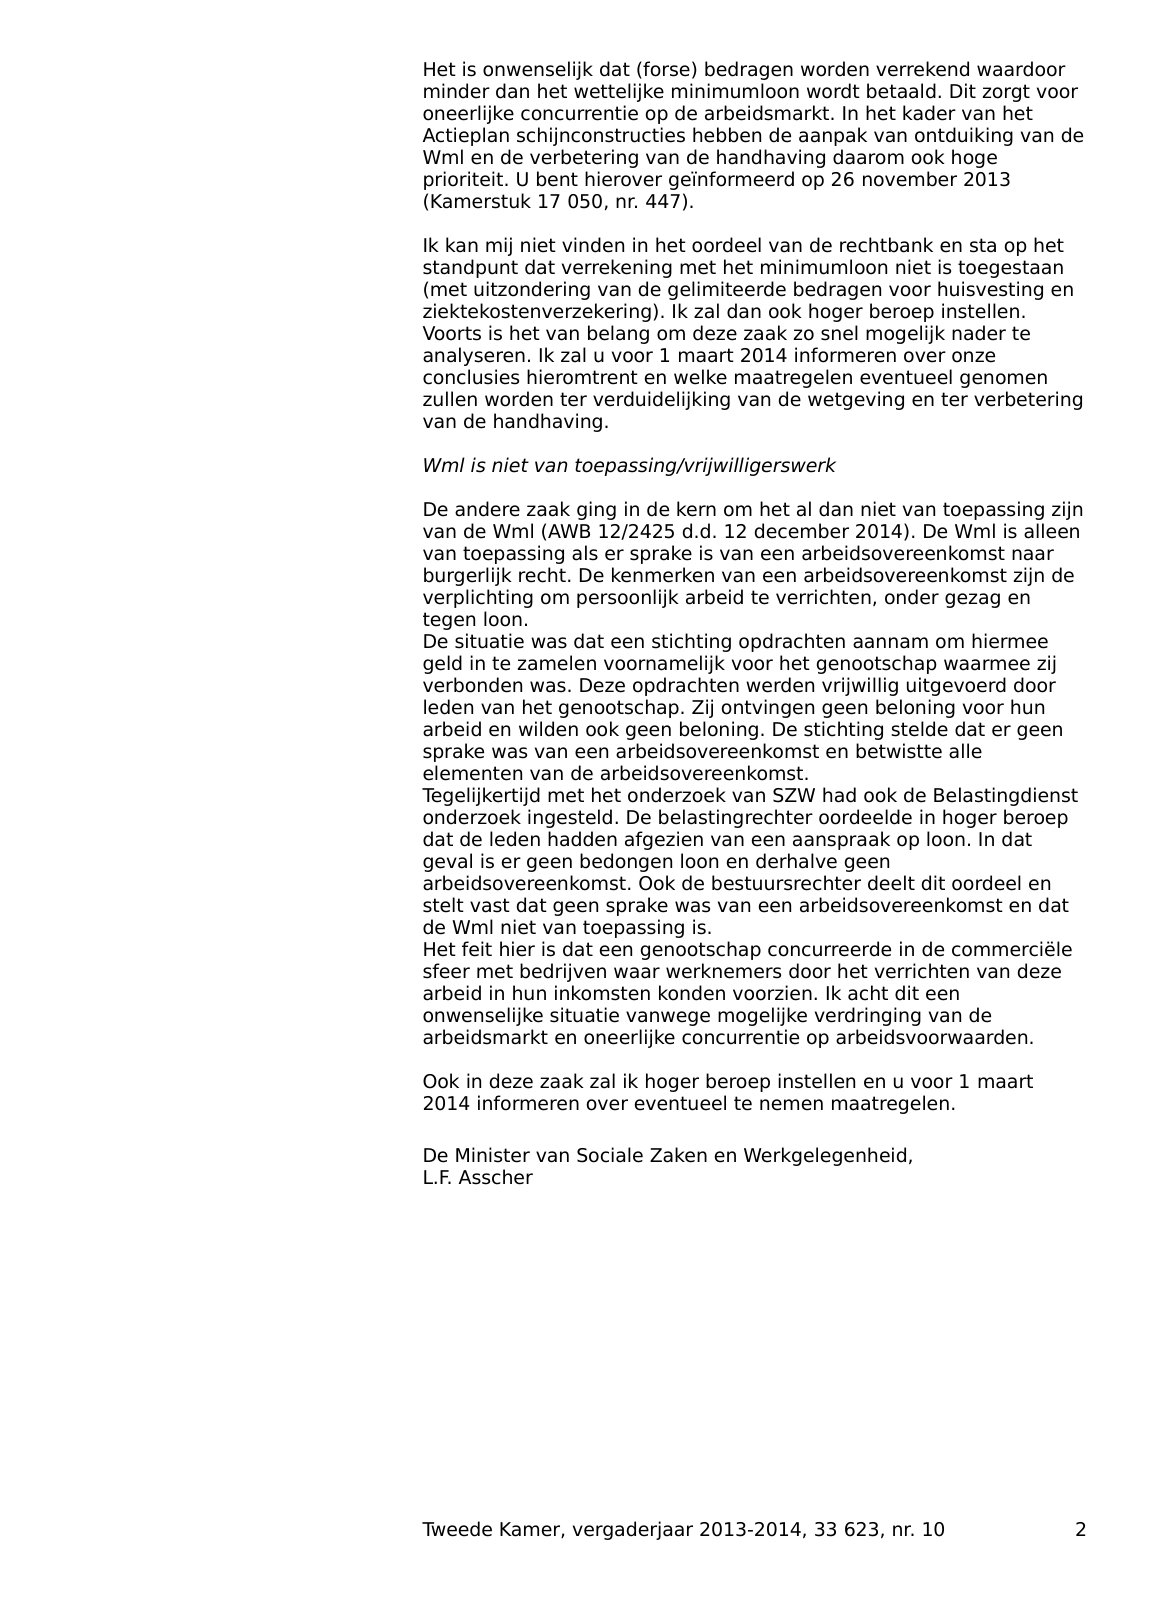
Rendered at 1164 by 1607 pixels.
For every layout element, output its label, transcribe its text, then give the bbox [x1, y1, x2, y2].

text Tegelijkertijd met het onderzoek van SZW had ook de Belastingdienst onderzoek ingesteld. De belastingrechter oordeelde in hoger beroep dat de leden hadden afgezien van een aanspraak op loon. In dat geval is er geen bedongen loon en derhalve geen arbeidsovereenkomst. Ook de bestuursrechter deelt dit oordeel en stelt vast dat geen sprake was van een arbeidsovereenkomst en dat de Wml niet van toepassing is. [422, 785, 1087, 939]
text Ik kan mij niet vinden in het oordeel van de rechtbank en sta op het standpunt dat verrekening met het minimumloon niet is toegestaan (met uitzondering van de gelimiteerde bedragen voor huisvesting en ziektekostenverzekering). Ik zal dan ook hoger beroep instellen. [422, 235, 1087, 323]
text Ook in deze zaak zal ik hoger beroep instellen en u voor 1 maart 2014 informeren over eventueel te nemen maatregelen. [422, 1071, 1087, 1115]
text De Minister van Sociale Zaken en Werkgelegenheid, L.F. Asscher [422, 1145, 1087, 1189]
text De andere zaak ging in de kern om het al dan niet van toepassing zijn van de Wml (AWB 12/2425 d.d. 12 december 2014). De Wml is alleen van toepassing als er sprake is van een arbeidsovereenkomst naar burgerlijk recht. De kenmerken van een arbeidsovereenkomst zijn de verplichting om persoonlijk arbeid te verrichten, onder gezag en tegen loon. [422, 499, 1087, 631]
text De situatie was dat een stichting opdrachten aannam om hiermee geld in te zamelen voornamelijk voor het genootschap waarmee zij verbonden was. Deze opdrachten werden vrijwillig uitgevoerd door leden van het genootschap. Zij ontvingen geen beloning voor hun arbeid en wilden ook geen beloning. De stichting stelde dat er geen sprake was van een arbeidsovereenkomst en betwistte alle elementen van de arbeidsovereenkomst. [422, 631, 1087, 785]
text Het feit hier is dat een genootschap concurreerde in de commerciële sfeer met bedrijven waar werknemers door het verrichten van deze arbeid in hun inkomsten konden voorzien. Ik acht dit een onwenselijke situatie vanwege mogelijke verdringing van de arbeidsmarkt en oneerlijke concurrentie op arbeidsvoorwaarden. [422, 939, 1087, 1049]
text Voorts is het van belang om deze zaak zo snel mogelijk nader te analyseren. Ik zal u voor 1 maart 2014 informeren over onze conclusies hieromtrent en welke maatregelen eventueel genomen zullen worden ter verduidelijking van de wetgeving en ter verbetering van de handhaving. [422, 323, 1087, 433]
subtitle Wml is niet van toepassing/vrijwilligerswerk [422, 455, 1087, 477]
text Het is onwenselijk dat (forse) bedragen worden verrekend waardoor minder dan het wettelijke minimumloon wordt betaald. Dit zorgt voor oneerlijke concurrentie op de arbeidsmarkt. In het kader van het Actieplan schijnconstructies hebben de aanpak van ontduiking van de Wml en de verbetering van de handhaving daarom ook hoge prioriteit. U bent hierover geïnformeerd op 26 november 2013 (Kamerstuk 17 050, nr. 447). [422, 59, 1087, 213]
